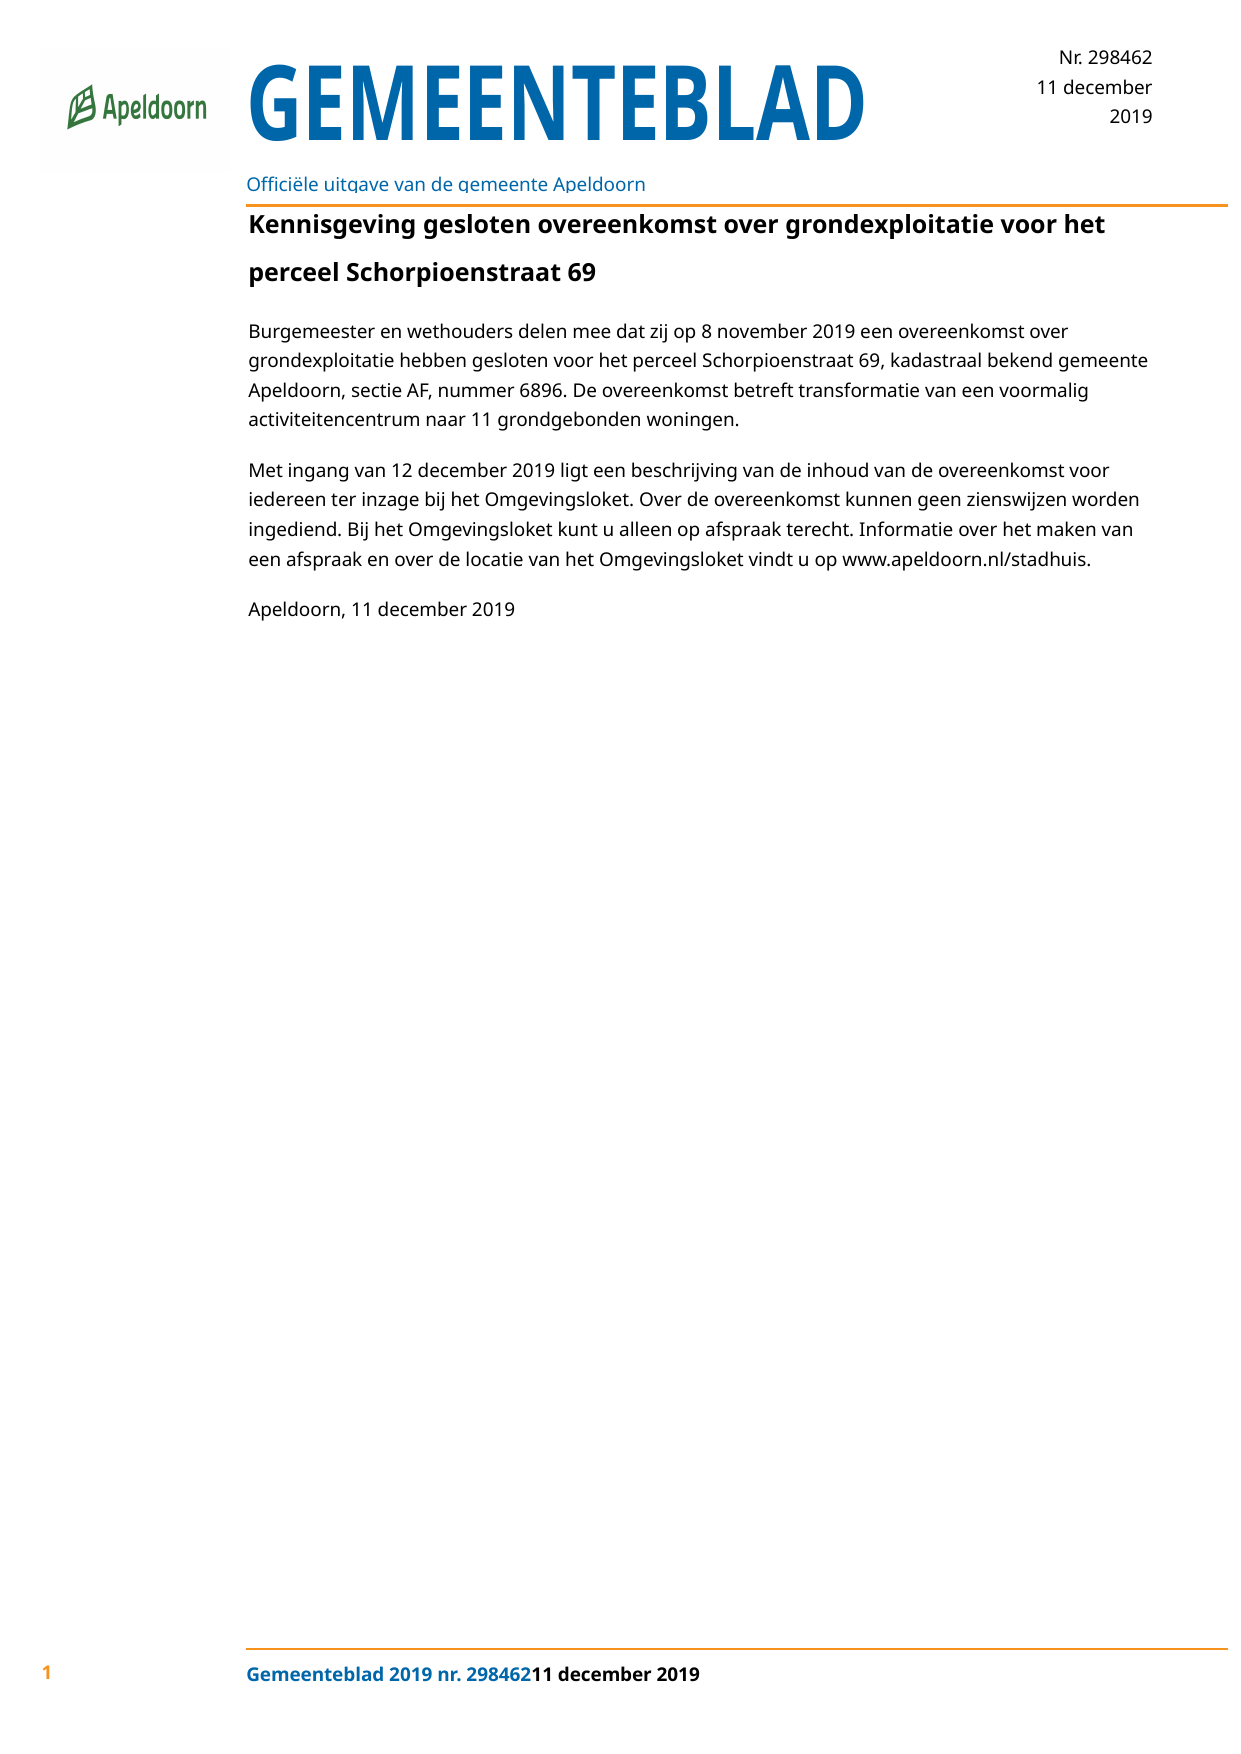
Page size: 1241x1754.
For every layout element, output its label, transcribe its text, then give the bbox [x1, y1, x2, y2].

text Met ingang van 12 december 2019 ligt een beschrijving van de inhoud van de overeenkomst voor iedereen ter inzage bij het Omgevingsloket. Over de overeenkomst kunnen geen zienswijzen worden ingediend. Bij het Omgevingsloket kunt u alleen op afspraak terecht. Informatie over het maken van een afspraak en over de locatie van het Omgevingsloket vindt u op www.apeldoorn.nl/stadhuis. [248, 457, 1152, 572]
text Apeldoorn, 11 december 2019 [248, 596, 1152, 622]
text Burgemeester en wethouders delen mee dat zij op 8 november 2019 een overeenkomst over grondexploitatie hebben gesloten voor het perceel Schorpioenstraat 69, kadastraal bekend gemeente Apeldoorn, sectie AF, nummer 6896. De overeenkomst betreft transformatie van een voormalig activiteitencentrum naar 11 grondgebonden woningen. [248, 318, 1152, 432]
text Kennisgeving gesloten overeenkomst over grondexploitatie voor het perceel Schorpioenstraat 69 [248, 207, 1152, 288]
picture [41, 47, 231, 172]
